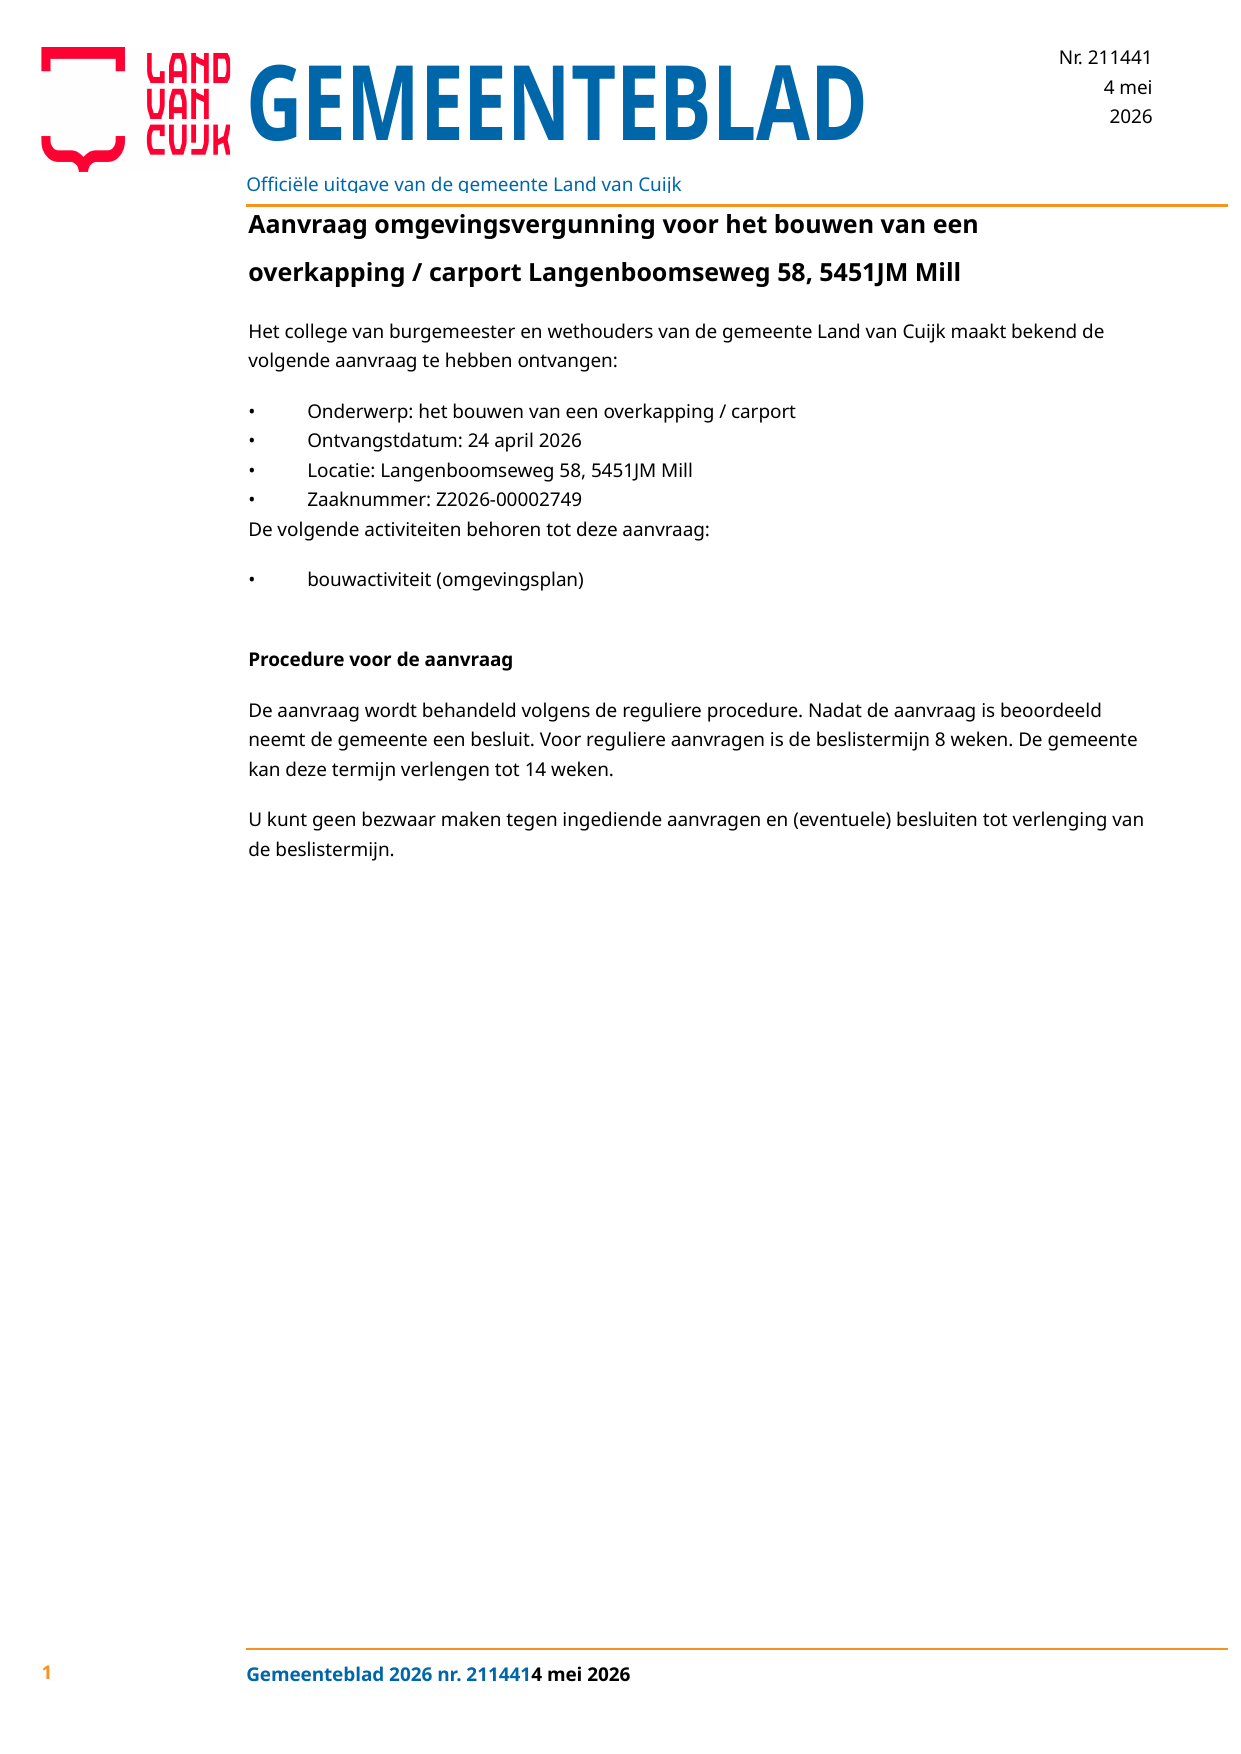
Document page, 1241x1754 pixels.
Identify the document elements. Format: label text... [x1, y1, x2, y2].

text Aanvraag omgevingsvergunning voor het bouwen van een overkapping / carport Langenboomseweg 58, 5451JM Mill [248, 207, 1152, 288]
list bouwactiviteit (omgevingsplan) [248, 567, 1152, 592]
list Ontvangstdatum: 24 april 2026 [248, 427, 1152, 453]
text Procedure voor de aanvraag [248, 647, 1152, 672]
picture [41, 47, 231, 172]
list Onderwerp: het bouwen van een overkapping / carport [248, 398, 1152, 424]
text Het college van burgemeester en wethouders van de gemeente Land van Cuijk maakt bekend de volgende aanvraag te hebben ontvangen: [248, 318, 1152, 373]
text De volgende activiteiten behoren tot deze aanvraag: [248, 516, 1152, 542]
list Zaaknummer: Z2026-00002749 [248, 487, 1152, 512]
text De aanvraag wordt behandeld volgens de reguliere procedure. Nadat de aanvraag is beoordeeld neemt de gemeente een besluit. Voor reguliere aanvragen is de beslistermijn 8 weken. De gemeente kan deze termijn verlengen tot 14 weken. [248, 697, 1152, 782]
text U kunt geen bezwaar maken tegen ingediende aanvragen en (eventuele) besluiten tot verlenging van de beslistermijn. [248, 807, 1152, 862]
list Locatie: Langenboomseweg 58, 5451JM Mill [248, 457, 1152, 483]
